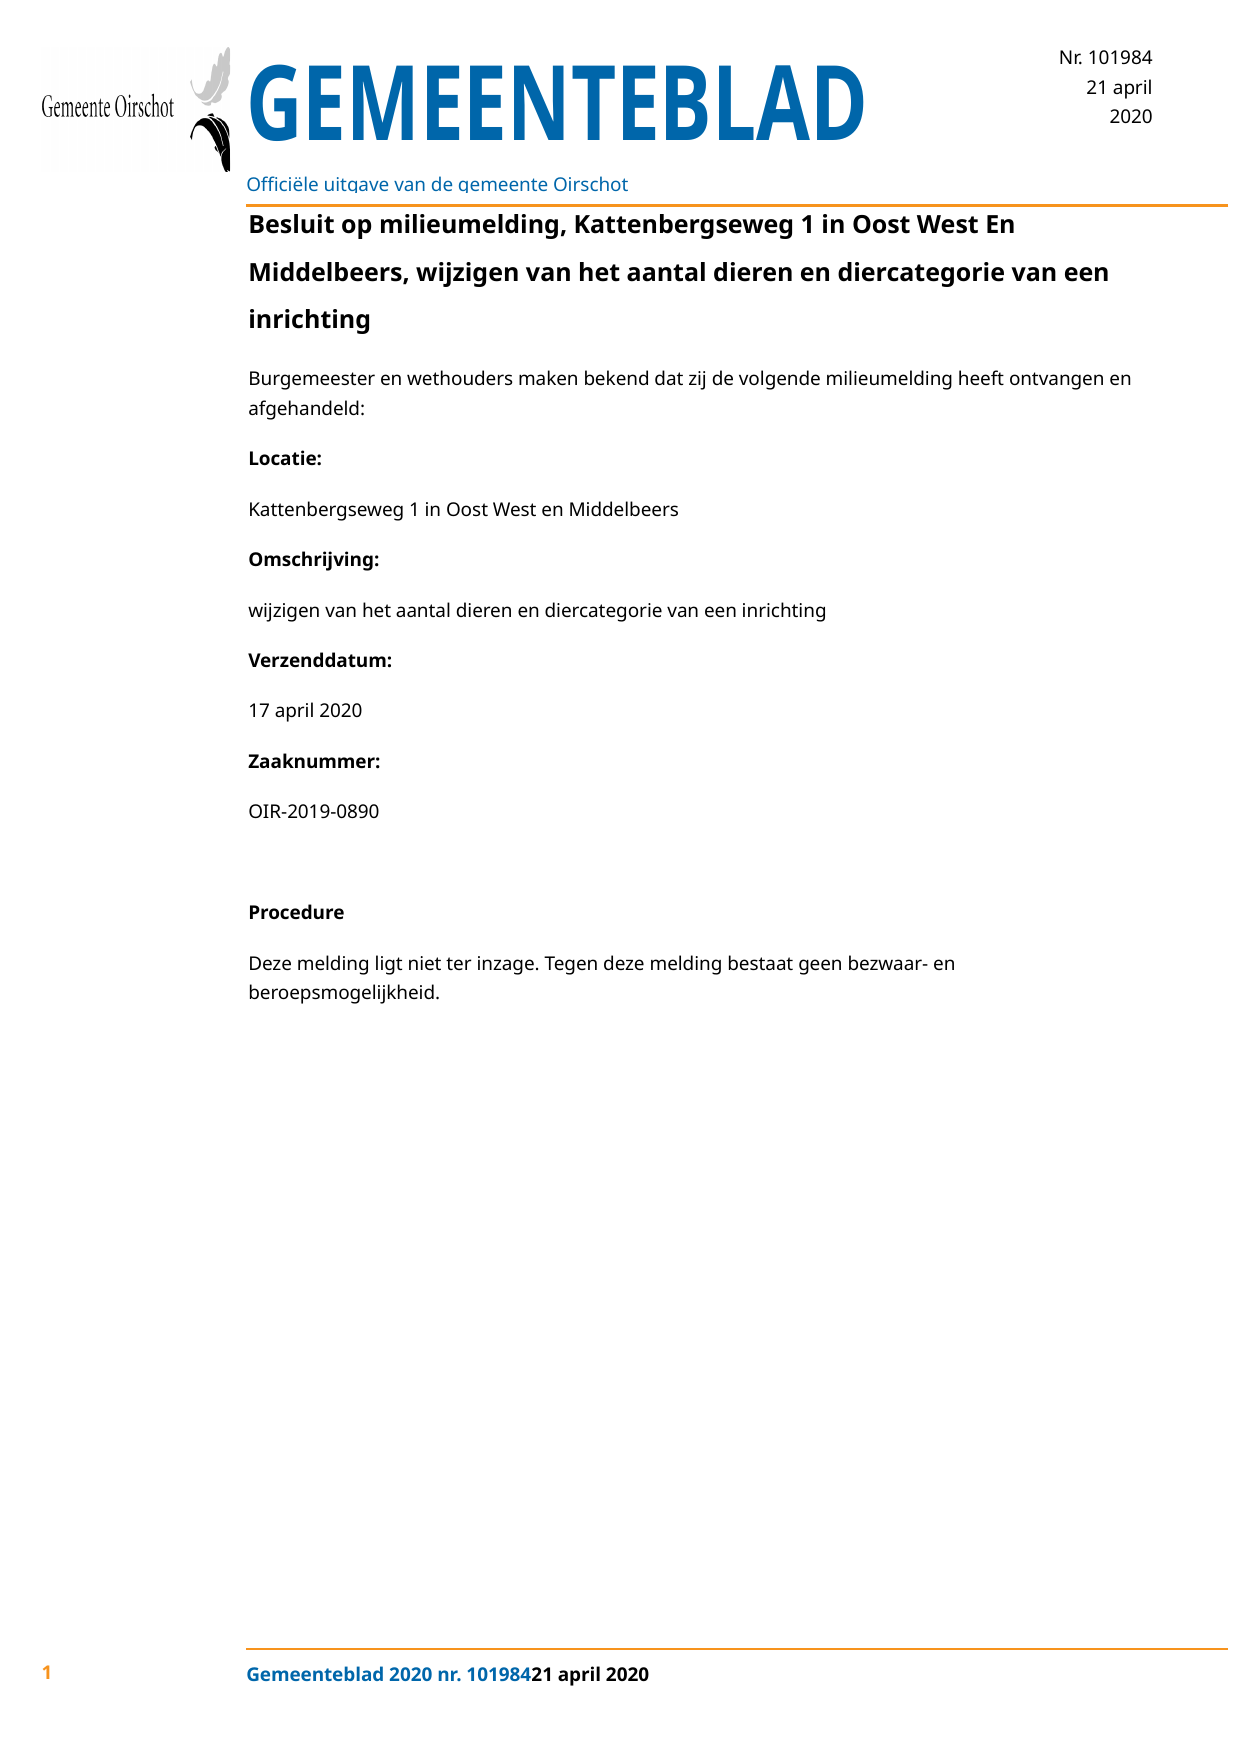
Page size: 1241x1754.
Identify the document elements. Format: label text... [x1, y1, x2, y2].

text Verzenddatum: [248, 647, 1152, 673]
text wijzigen van het aantal dieren en diercategorie van een inrichting [248, 597, 1152, 622]
text Deze melding ligt niet ter inzage. Tegen deze melding bestaat geen bezwaar- en beroepsmogelijkheid. [248, 950, 1152, 1005]
text Besluit op milieumelding, Kattenbergseweg 1 in Oost West En Middelbeers, wijzigen van het aantal dieren en diercategorie van een inrichting [248, 207, 1152, 336]
text OIR-2019-0890 [248, 798, 1152, 824]
text Zaaknummer: [248, 748, 1152, 774]
text Burgemeester en wethouders maken bekend dat zij de volgende milieumelding heeft ontvangen en afgehandeld: [248, 366, 1152, 421]
picture [41, 47, 231, 172]
text Omschrijving: [248, 546, 1152, 572]
text 17 april 2020 [248, 698, 1152, 723]
text Kattenbergseweg 1 in Oost West en Middelbeers [248, 496, 1152, 522]
text Locatie: [248, 446, 1152, 471]
text Procedure [248, 899, 1152, 925]
